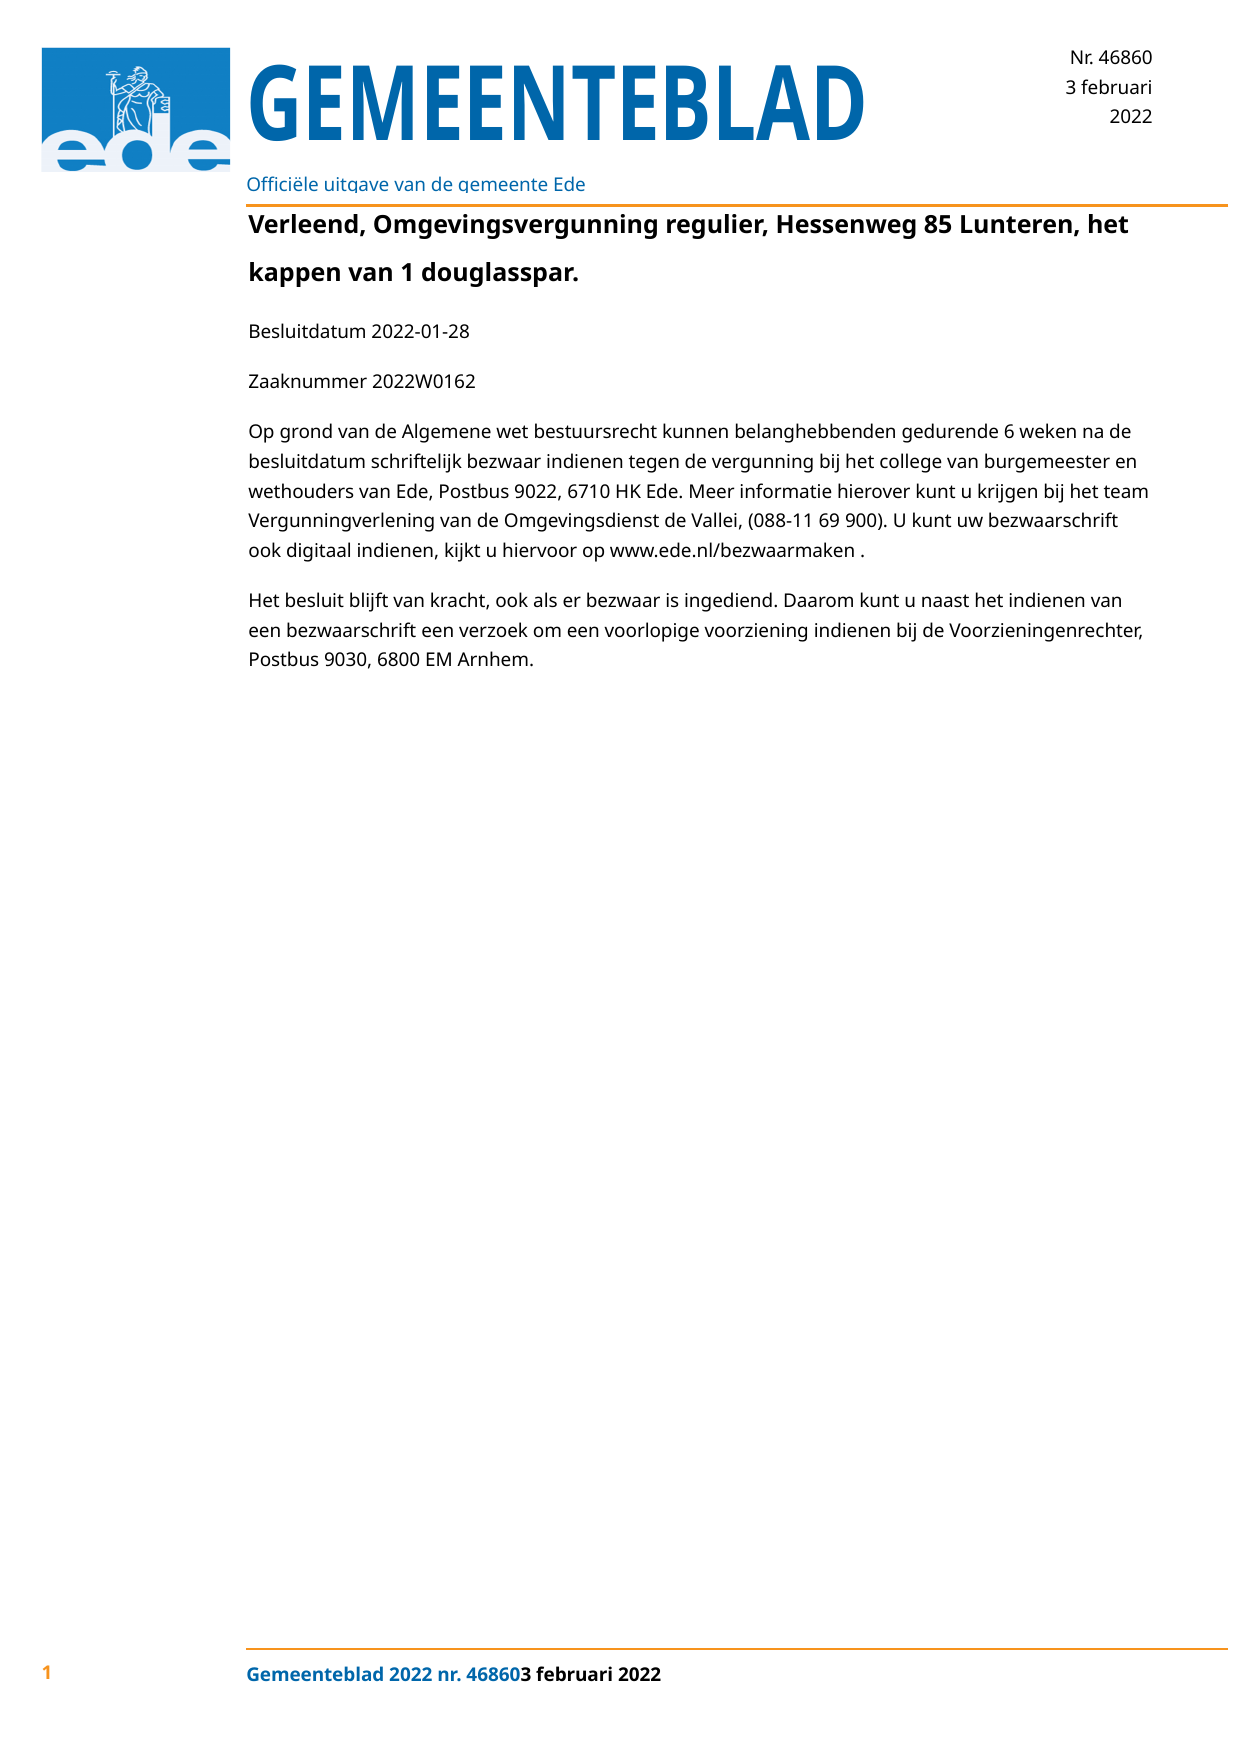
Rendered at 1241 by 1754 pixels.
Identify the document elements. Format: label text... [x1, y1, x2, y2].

text Op grond van de Algemene wet bestuursrecht kunnen belanghebbenden gedurende 6 weken na de besluitdatum schriftelijk bezwaar indienen tegen de vergunning bij het college van burgemeester en wethouders van Ede, Postbus 9022, 6710 HK Ede. Meer informatie hierover kunt u krijgen bij het team Vergunningverlening van de Omgevingsdienst de Vallei, (088-11 69 900). U kunt uw bezwaarschrift ook digitaal indienen, kijkt u hiervoor op www.ede.nl/bezwaarmaken . [248, 419, 1152, 563]
text Zaaknummer 2022W0162 [248, 368, 1152, 394]
text Het besluit blijft van kracht, ook als er bezwaar is ingediend. Daarom kunt u naast het indienen van een bezwaarschrift een verzoek om een voorlopige voorziening indienen bij de Voorzieningenrechter, Postbus 9030, 6800 EM Arnhem. [248, 587, 1152, 672]
text Besluitdatum 2022-01-28 [248, 318, 1152, 344]
text Verleend, Omgevingsvergunning regulier, Hessenweg 85 Lunteren, het kappen van 1 douglasspar. [248, 207, 1152, 288]
picture [41, 47, 231, 172]
